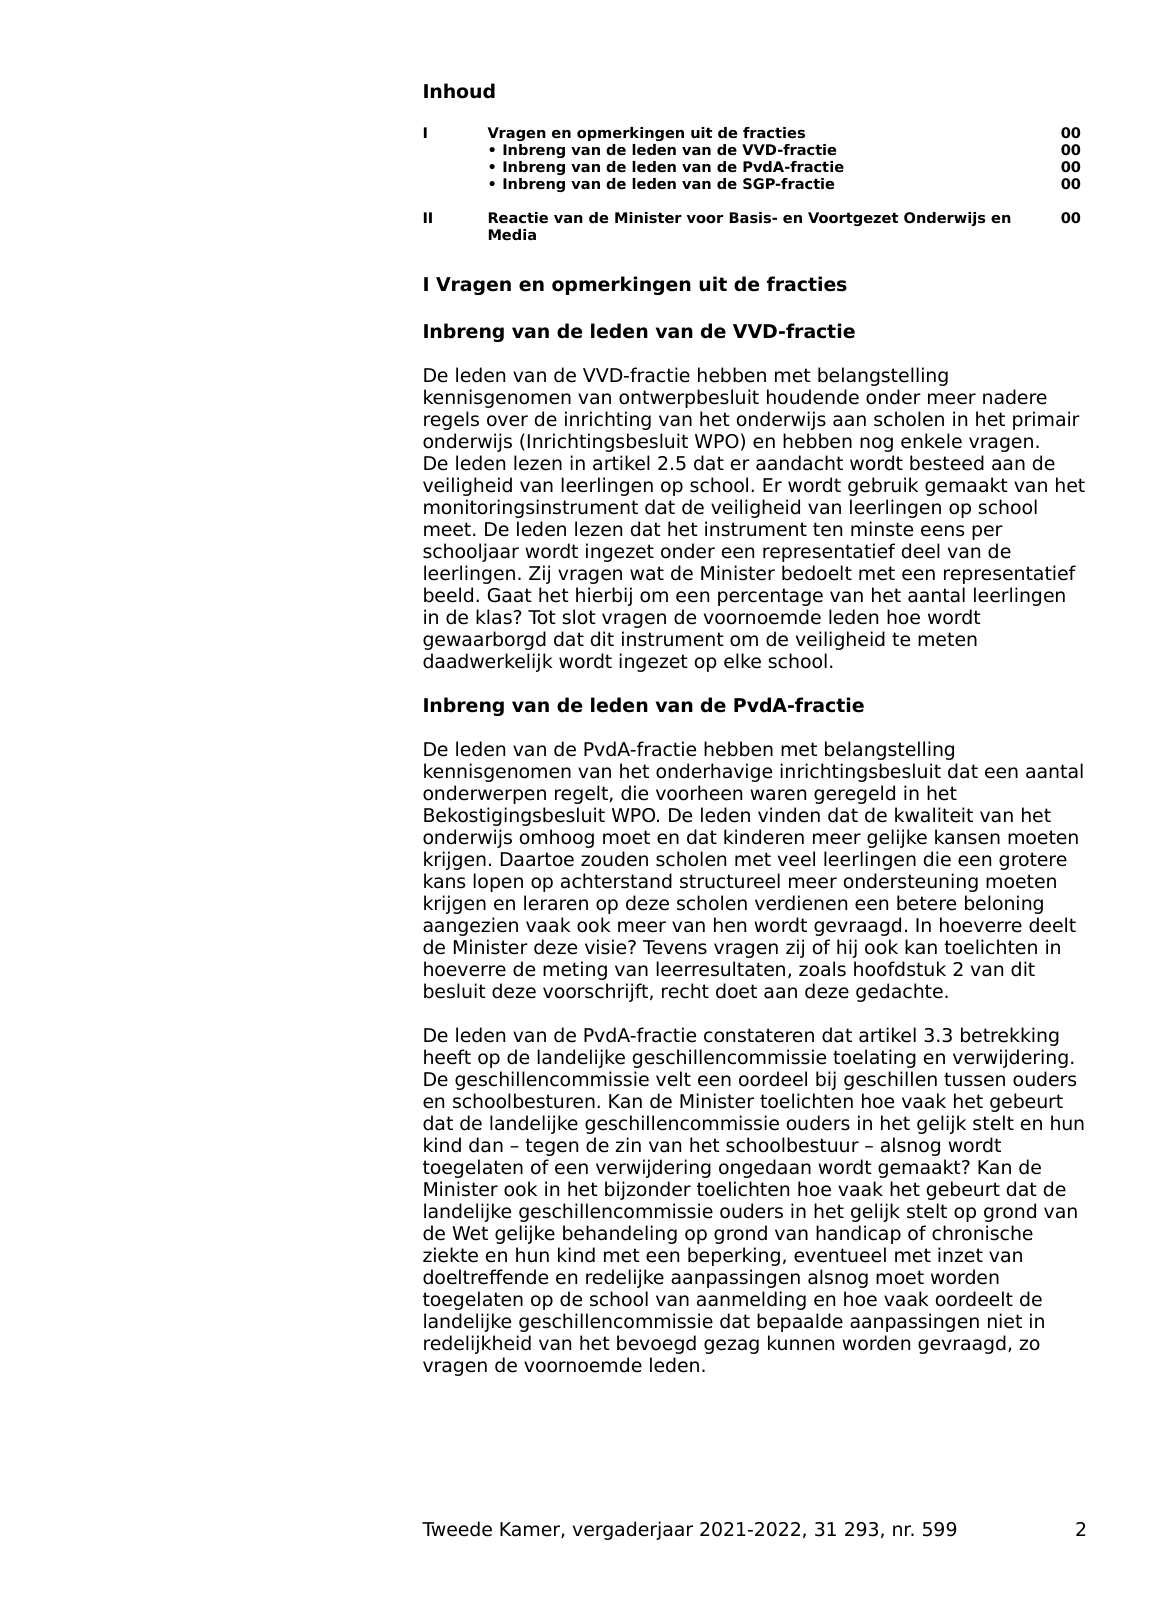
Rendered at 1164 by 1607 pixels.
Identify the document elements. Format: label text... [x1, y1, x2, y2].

table_cell 00 [1028, 176, 1087, 193]
text De leden lezen in artikel 2.5 dat er aandacht wordt besteed aan de veiligheid van leerlingen op school. Er wordt gebruik gemaakt van het monitoringsinstrument dat de veiligheid van leerlingen op school meet. De leden lezen dat het instrument ten minste eens per schooljaar wordt ingezet onder een representatief deel van de leerlingen. Zij vragen wat de Minister bedoelt met een representatief beeld. Gaat het hierbij om een percentage van het aantal leerlingen in de klas? Tot slot vragen de voornoemde leden hoe wordt gewaarborgd dat dit instrument om de veiligheid te meten daadwerkelijk wordt ingezet op elke school. [422, 453, 1087, 673]
subtitle I Vragen en opmerkingen uit de fracties [422, 274, 1087, 296]
table_header Vragen en opmerkingen uit de fracties [481, 125, 1028, 142]
subtitle Inbreng van de leden van de PvdA-fractie [422, 695, 1087, 717]
subtitle Inbreng van de leden van de VVD-fractie [422, 321, 1087, 343]
table_cell • [481, 142, 496, 159]
table_cell [496, 193, 1028, 210]
text De leden van de VVD-fractie hebben met belangstelling kennisgenomen van ontwerpbesluit houdende onder meer nadere regels over de inrichting van het onderwijs aan scholen in het primair onderwijs (Inrichtingsbesluit WPO) en hebben nog enkele vragen. [422, 365, 1087, 453]
text De leden van de PvdA-fractie hebben met belangstelling kennisgenomen van het onderhavige inrichtingsbesluit dat een aantal onderwerpen regelt, die voorheen waren geregeld in het Bekostigingsbesluit WPO. De leden vinden dat de kwaliteit van het onderwijs omhoog moet en dat kinderen meer gelijke kansen moeten krijgen. Daartoe zouden scholen met veel leerlingen die een grotere kans lopen op achterstand structureel meer ondersteuning moeten krijgen en leraren op deze scholen verdienen een betere beloning aangezien vaak ook meer van hen wordt gevraagd. In hoeverre deelt de Minister deze visie? Tevens vragen zij of hij ook kan toelichten in hoeverre de meting van leerresultaten, zoals hoofdstuk 2 van dit besluit deze voorschrijft, recht doet aan deze gedachte. [422, 739, 1087, 1003]
table_cell [422, 142, 481, 159]
text De leden van de PvdA-fractie constateren dat artikel 3.3 betrekking heeft op de landelijke geschillencommissie toelating en verwijdering. De geschillencommissie velt een oordeel bij geschillen tussen ouders en schoolbesturen. Kan de Minister toelichten hoe vaak het gebeurt dat de landelijke geschillencommissie ouders in het gelijk stelt en hun kind dan – tegen de zin van het schoolbestuur – alsnog wordt toegelaten of een verwijdering ongedaan wordt gemaakt? Kan de Minister ook in het bijzonder toelichten hoe vaak het gebeurt dat de landelijke geschillencommissie ouders in het gelijk stelt op grond van de Wet gelijke behandeling op grond van handicap of chronische ziekte en hun kind met een beperking, eventueel met inzet van doeltreffende en redelijke aanpassingen alsnog moet worden toegelaten op de school van aanmelding en hoe vaak oordeelt de landelijke geschillencommissie dat bepaalde aanpassingen niet in redelijkheid van het bevoegd gezag kunnen worden gevraagd, zo vragen de voornoemde leden. [422, 1025, 1087, 1377]
table_cell 00 [1028, 142, 1087, 159]
table_cell Inbreng van de leden van de PvdA-fractie [496, 159, 1028, 176]
table_cell Inbreng van de leden van de VVD-fractie [496, 142, 1028, 159]
subtitle Inhoud [422, 81, 1087, 103]
table_cell 00 [1028, 210, 1087, 244]
table_cell [422, 193, 481, 210]
table_header I [422, 125, 481, 142]
table_cell 00 [1028, 159, 1087, 176]
table_cell Reactie van de Minister voor Basis- en Voortgezet Onderwijs en Media [481, 210, 1028, 244]
table_cell Inbreng van de leden van de SGP-fractie [496, 176, 1028, 193]
table_cell [1028, 193, 1087, 210]
table_cell II [422, 210, 481, 244]
table_header 00 [1028, 125, 1087, 142]
table_cell [481, 193, 496, 210]
table_cell [422, 176, 481, 193]
table_cell • [481, 176, 496, 193]
table_cell [422, 159, 481, 176]
table_cell • [481, 159, 496, 176]
